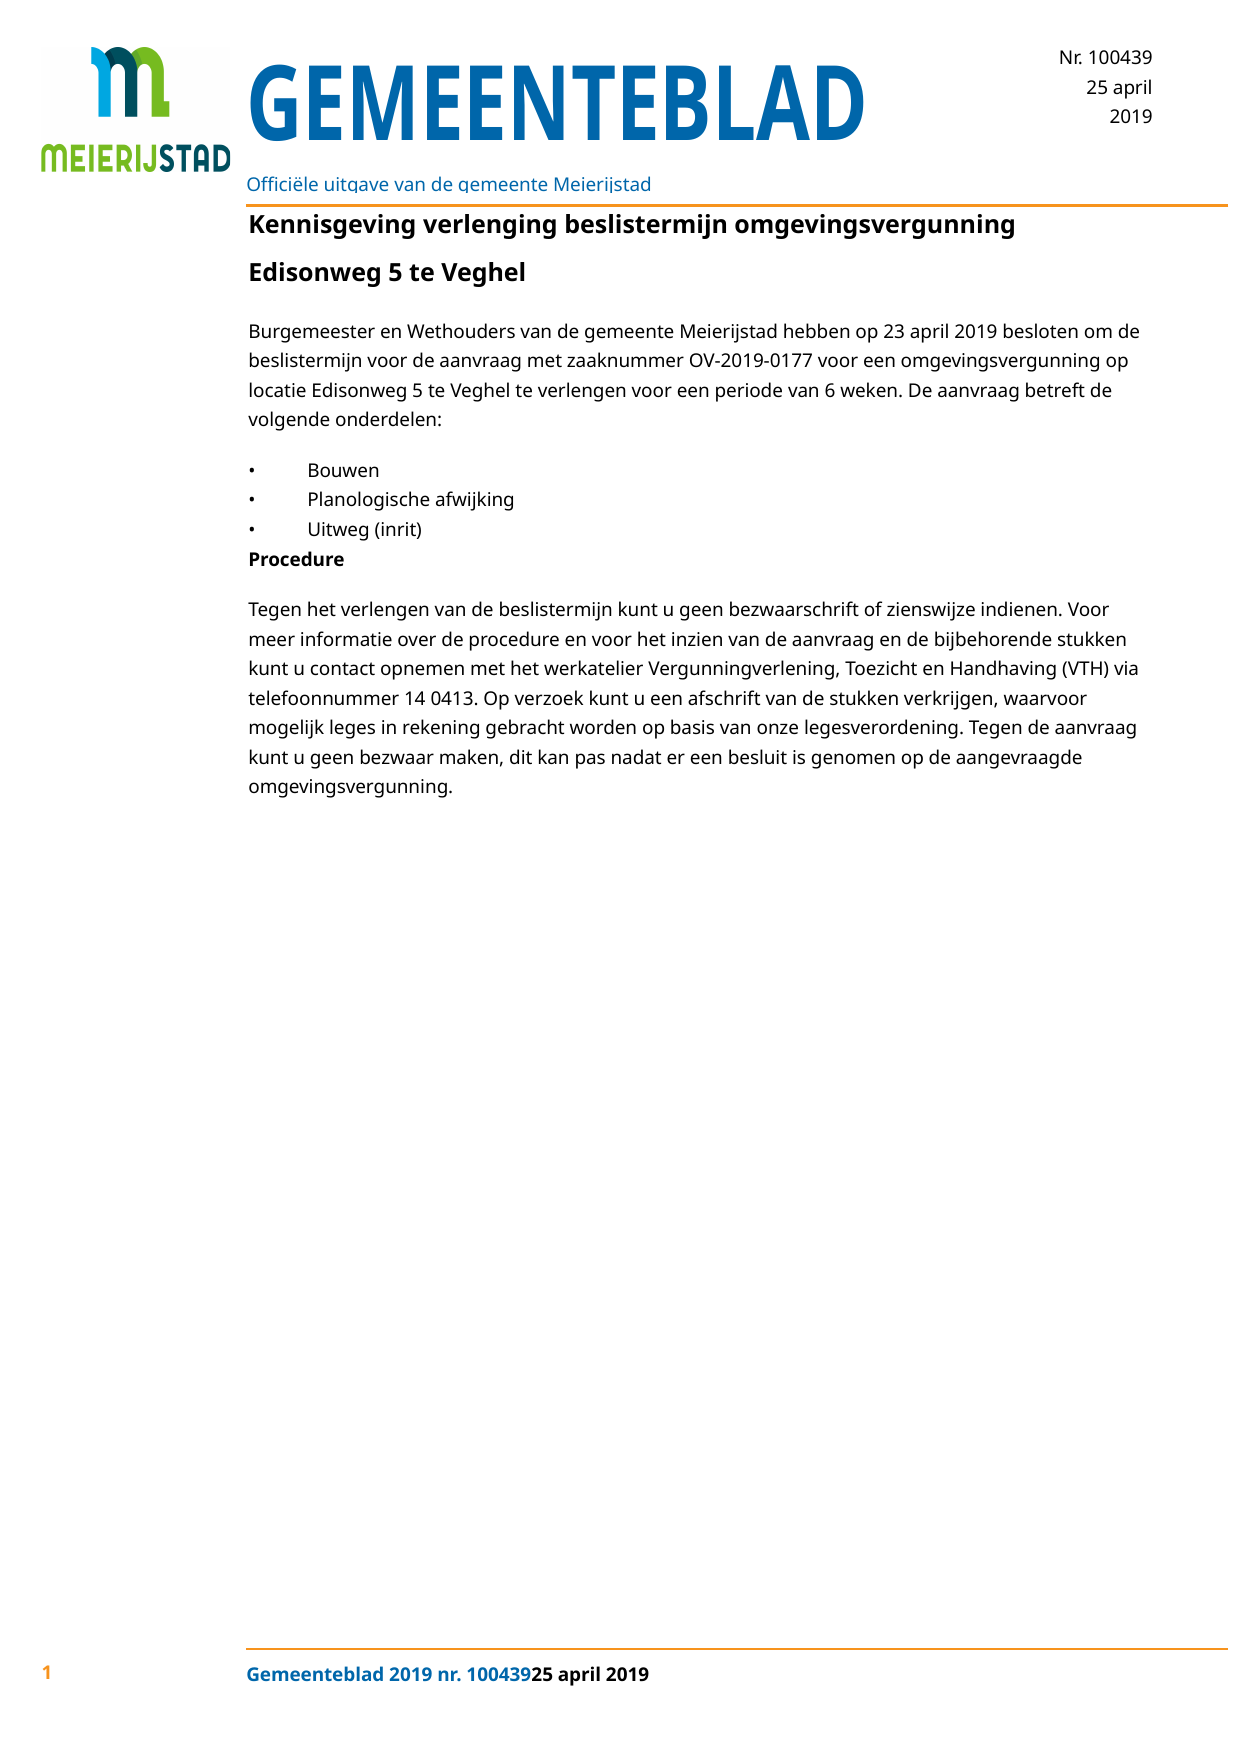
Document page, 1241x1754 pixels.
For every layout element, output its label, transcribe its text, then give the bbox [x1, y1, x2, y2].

list Planologische afwijking [248, 487, 1152, 512]
text Tegen het verlengen van de beslistermijn kunt u geen bezwaarschrift of zienswijze indienen. Voor meer informatie over de procedure en voor het inzien van de aanvraag en de bijbehorende stukken kunt u contact opnemen met het werkatelier Vergunningverlening, Toezicht en Handhaving (VTH) via telefoonnummer 14 0413. Op verzoek kunt u een afschrift van de stukken verkrijgen, waarvoor mogelijk leges in rekening gebracht worden op basis van onze legesverordening. Tegen de aanvraag kunt u geen bezwaar maken, dit kan pas nadat er een besluit is genomen op de aangevraagde omgevingsvergunning. [248, 596, 1152, 799]
list Bouwen [248, 457, 1152, 483]
text Burgemeester en Wethouders van de gemeente Meierijstad hebben op 23 april 2019 besloten om de beslistermijn voor de aanvraag met zaaknummer OV-2019-0177 voor een omgevingsvergunning op locatie Edisonweg 5 te Veghel te verlengen voor een periode van 6 weken. De aanvraag betreft de volgende onderdelen: [248, 318, 1152, 432]
picture [41, 47, 231, 172]
text Procedure [248, 546, 1152, 572]
text Kennisgeving verlenging beslistermijn omgevingsvergunning Edisonweg 5 te Veghel [248, 207, 1152, 288]
list Uitweg (inrit) [248, 516, 1152, 542]
